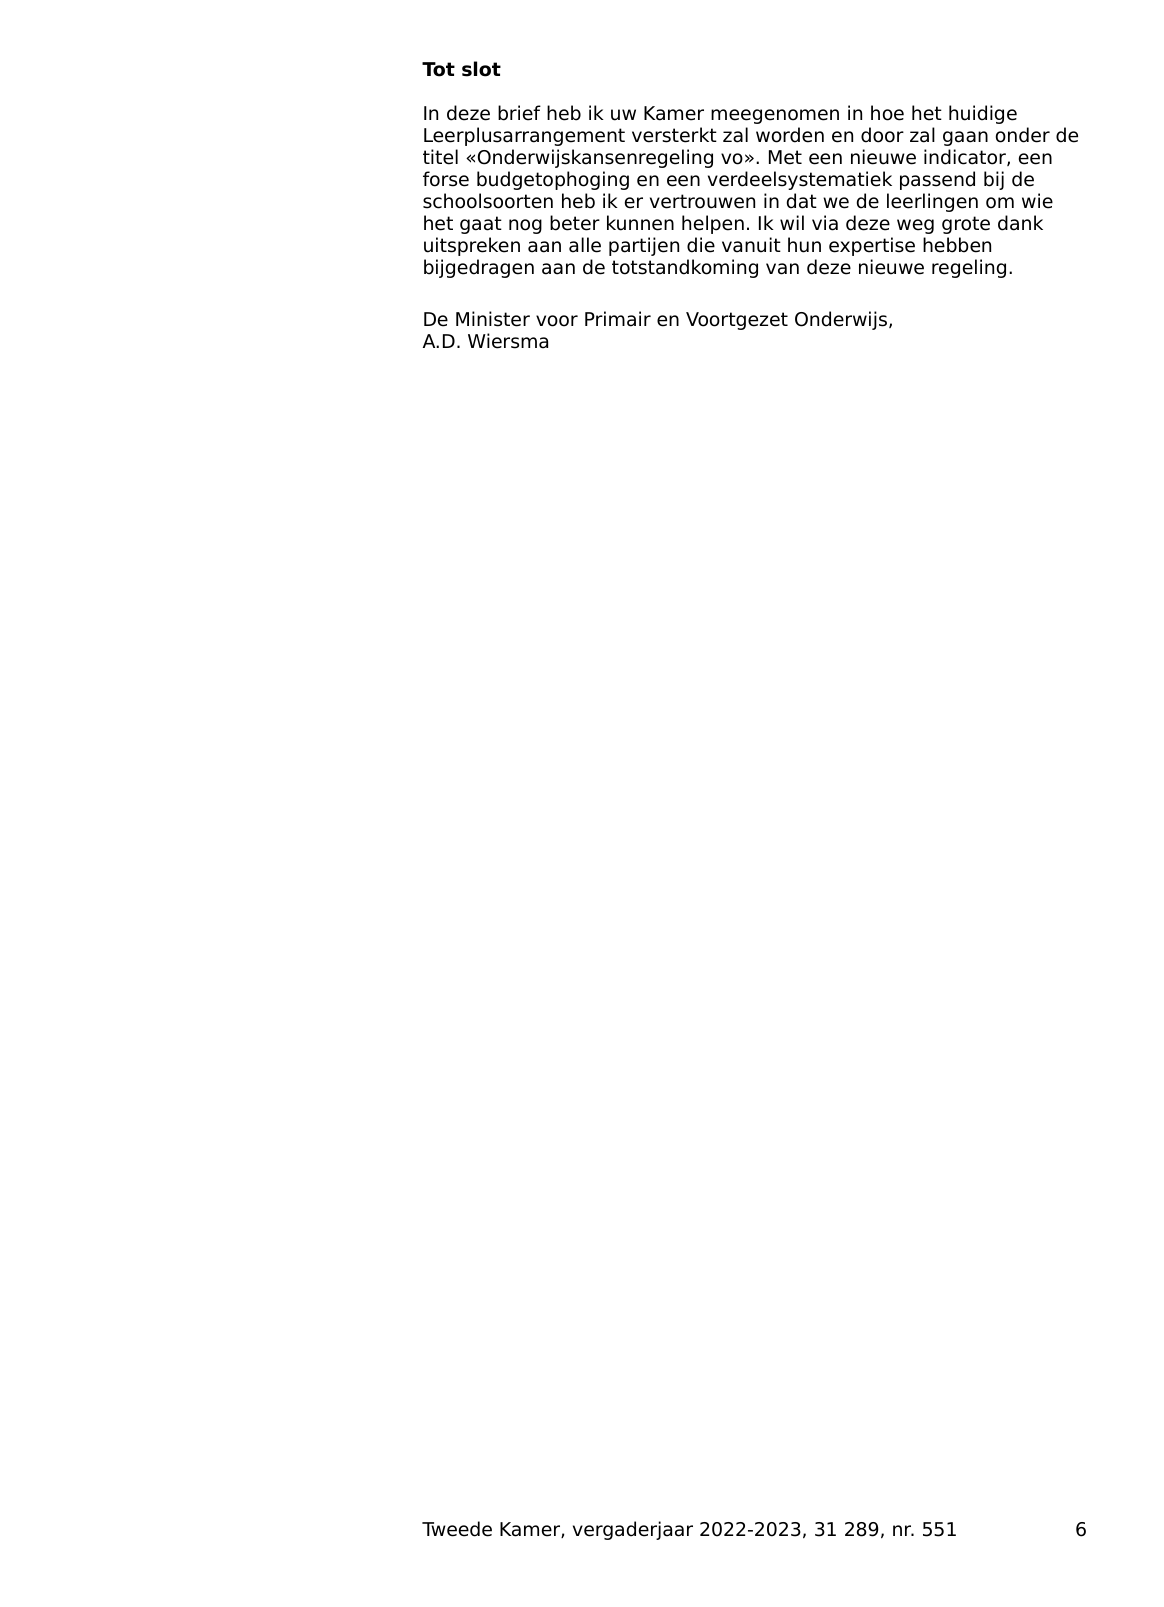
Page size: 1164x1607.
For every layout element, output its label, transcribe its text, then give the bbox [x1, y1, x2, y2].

subtitle Tot slot [422, 59, 1087, 81]
text In deze brief heb ik uw Kamer meegenomen in hoe het huidige Leerplusarrangement versterkt zal worden en door zal gaan onder de titel «Onderwijskansenregeling vo». Met een nieuwe indicator, een forse budgetophoging en een verdeelsystematiek passend bij de schoolsoorten heb ik er vertrouwen in dat we de leerlingen om wie het gaat nog beter kunnen helpen. Ik wil via deze weg grote dank uitspreken aan alle partijen die vanuit hun expertise hebben bijgedragen aan de totstandkoming van deze nieuwe regeling. [422, 103, 1087, 279]
text De Minister voor Primair en Voortgezet Onderwijs, A.D. Wiersma [422, 309, 1087, 353]
